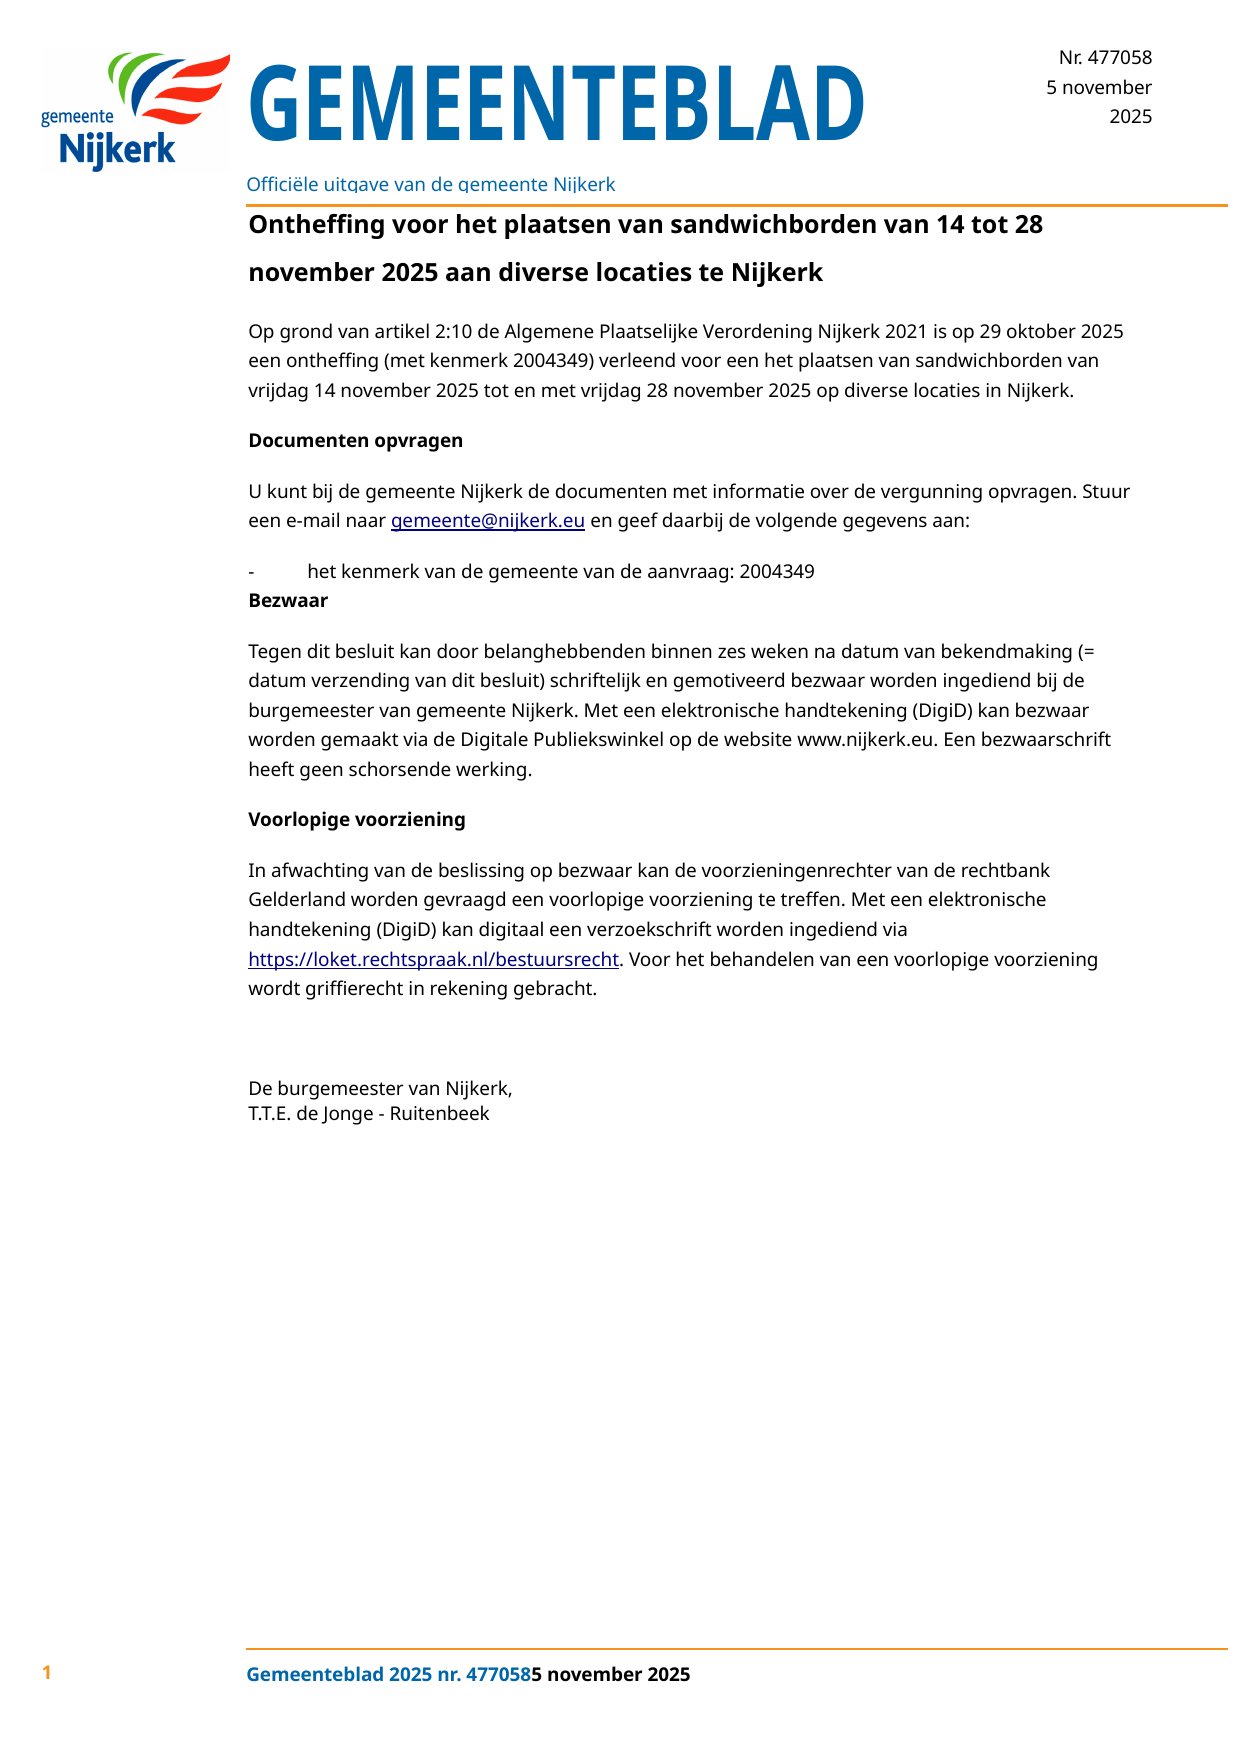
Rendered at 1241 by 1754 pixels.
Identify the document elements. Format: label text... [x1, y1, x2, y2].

text De burgemeester van Nijkerk, [248, 1075, 1152, 1100]
text Tegen dit besluit kan door belanghebbenden binnen zes weken na datum van bekendmaking (= datum verzending van dit besluit) schriftelijk en gemotiveerd bezwaar worden ingediend bij de burgemeester van gemeente Nijkerk. Met een elektronische handtekening (DigiD) kan bezwaar worden gemaakt via de Digitale Publiekswinkel op de website www.nijkerk.eu. Een bezwaarschrift heeft geen schorsende werking. [248, 638, 1152, 782]
text T.T.E. de Jonge - Ruitenbeek [248, 1100, 1152, 1126]
text Voorlopige voorziening [248, 807, 1152, 832]
text In afwachting van de beslissing op bezwaar kan de voorzieningenrechter van de rechtbank Gelderland worden gevraagd een voorlopige voorziening te treffen. Met een elektronische handtekening (DigiD) kan digitaal een verzoekschrift worden ingediend via https://loket.rechtspraak.nl/bestuursrecht. Voor het behandelen van een voorlopige voorziening wordt griffierecht in rekening gebracht. [248, 857, 1152, 1001]
text Documenten opvragen [248, 427, 1152, 453]
text U kunt bij de gemeente Nijkerk de documenten met informatie over de vergunning opvragen. Stuur een e-mail naar gemeente@nijkerk.eu en geef daarbij de volgende gegevens aan: [248, 478, 1152, 533]
picture [41, 47, 231, 172]
text Op grond van artikel 2:10 de Algemene Plaatselijke Verordening Nijkerk 2021 is op 29 oktober 2025 een ontheffing (met kenmerk 2004349) verleend voor een het plaatsen van sandwichborden van vrijdag 14 november 2025 tot en met vrijdag 28 november 2025 op diverse locaties in Nijkerk. [248, 318, 1152, 403]
text Ontheffing voor het plaatsen van sandwichborden van 14 tot 28 november 2025 aan diverse locaties te Nijkerk [248, 207, 1152, 288]
text Bezwaar [248, 587, 1152, 613]
list het kenmerk van de gemeente van de aanvraag: 2004349 [248, 558, 1152, 584]
